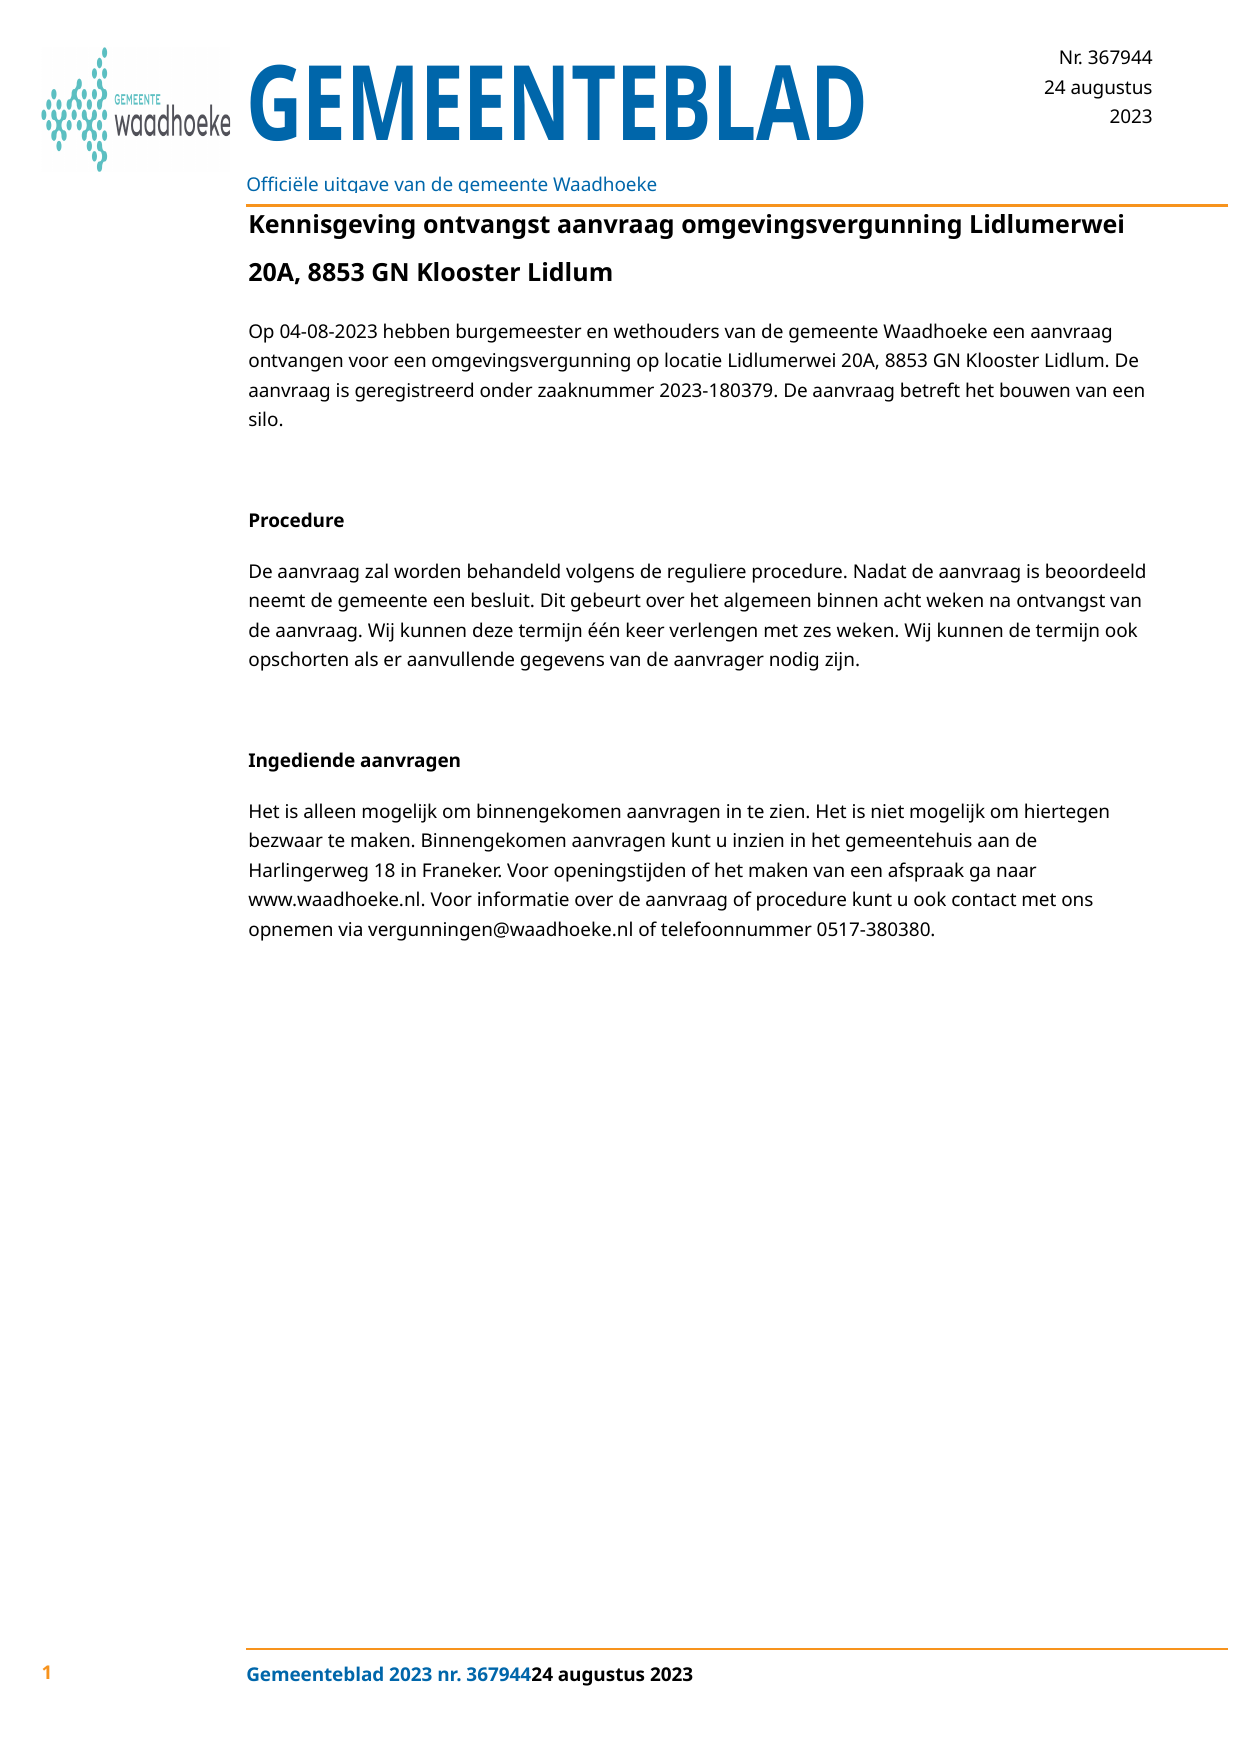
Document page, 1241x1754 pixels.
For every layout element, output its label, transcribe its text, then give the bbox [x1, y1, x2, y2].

text Kennisgeving ontvangst aanvraag omgevingsvergunning Lidlumerwei 20A, 8853 GN Klooster Lidlum [248, 207, 1152, 288]
text De aanvraag zal worden behandeld volgens de reguliere procedure. Nadat de aanvraag is beoordeeld neemt de gemeente een besluit. Dit gebeurt over het algemeen binnen acht weken na ontvangst van de aanvraag. Wij kunnen deze termijn één keer verlengen met zes weken. Wij kunnen de termijn ook opschorten als er aanvullende gegevens van de aanvrager nodig zijn. [248, 558, 1152, 672]
text Ingediende aanvragen [248, 747, 1152, 773]
text Procedure [248, 507, 1152, 533]
text Op 04-08-2023 hebben burgemeester en wethouders van de gemeente Waadhoeke een aanvraag ontvangen voor een omgevingsvergunning op locatie Lidlumerwei 20A, 8853 GN Klooster Lidlum. De aanvraag is geregistreerd onder zaaknummer 2023-180379. De aanvraag betreft het bouwen van een silo. [248, 318, 1152, 432]
text Het is alleen mogelijk om binnengekomen aanvragen in te zien. Het is niet mogelijk om hiertegen bezwaar te maken. Binnengekomen aanvragen kunt u inzien in het gemeentehuis aan de Harlingerweg 18 in Franeker. Voor openingstijden of het maken van een afspraak ga naar www.waadhoeke.nl. Voor informatie over de aanvraag of procedure kunt u ook contact met ons opnemen via vergunningen@waadhoeke.nl of telefoonnummer 0517-380380. [248, 798, 1152, 942]
picture [41, 47, 231, 172]
